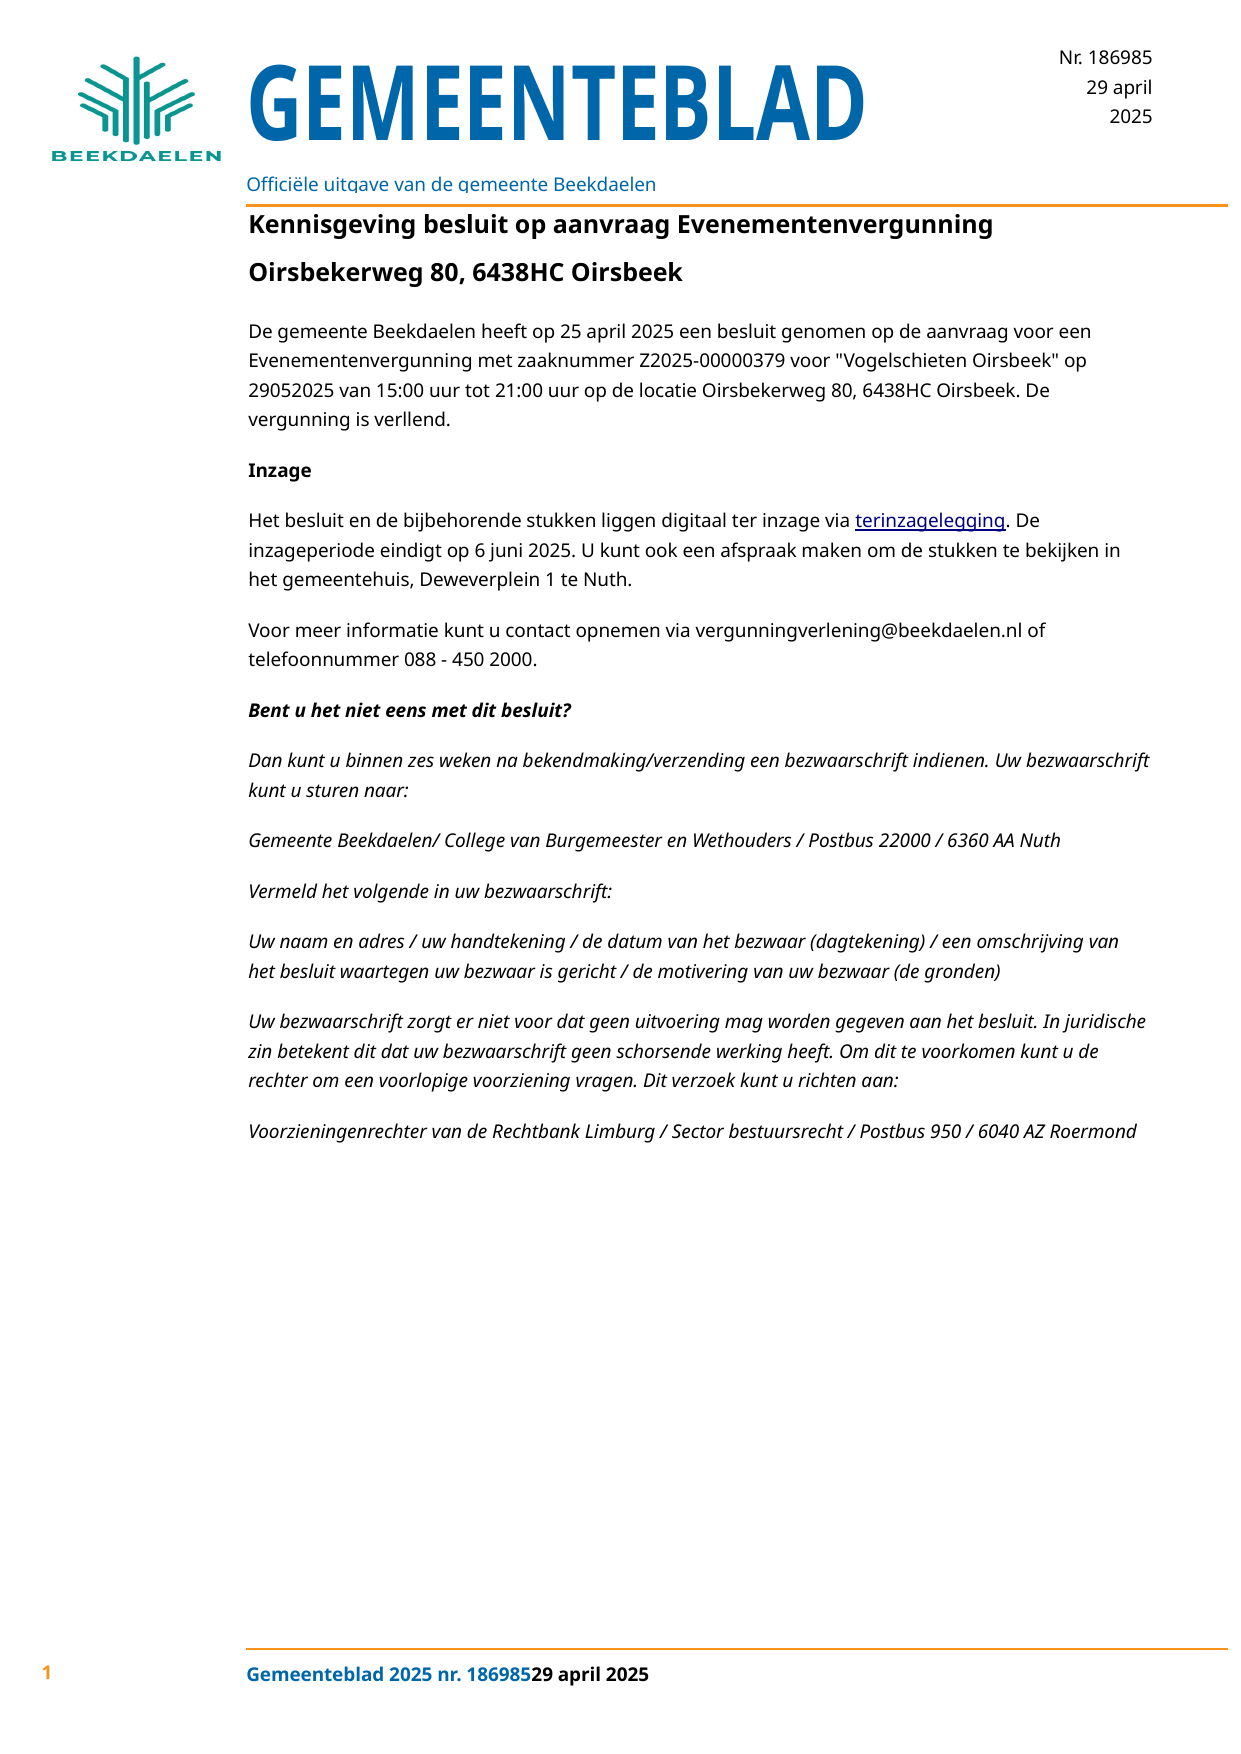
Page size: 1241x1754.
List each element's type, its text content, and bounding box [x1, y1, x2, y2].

text Gemeente Beekdaelen/ College van Burgemeester en Wethouders / Postbus 22000 / 6360 AA Nuth [248, 827, 1152, 853]
text Vermeld het volgende in uw bezwaarschrift: [248, 878, 1152, 904]
text Het besluit en de bijbehorende stukken liggen digitaal ter inzage via terinzagelegging. De inzageperiode eindigt op 6 juni 2025. U kunt ook een afspraak maken om de stukken te bekijken in het gemeentehuis, Deweverplein 1 te Nuth. [248, 507, 1152, 592]
text Bent u het niet eens met dit besluit? [248, 697, 1152, 723]
text Uw bezwaarschrift zorgt er niet voor dat geen uitvoering mag worden gegeven aan het besluit. In juridische zin betekent dit dat uw bezwaarschrift geen schorsende werking heeft. Om dit te voorkomen kunt u de rechter om een voorlopige voorziening vragen. Dit verzoek kunt u richten aan: [248, 1008, 1152, 1093]
text Inzage [248, 457, 1152, 483]
text Voorzieningenrechter van de Rechtbank Limburg / Sector bestuursrecht / Postbus 950 / 6040 AZ Roermond [248, 1118, 1152, 1144]
text Dan kunt u binnen zes weken na bekendmaking/verzending een bezwaarschrift indienen. Uw bezwaarschrift kunt u sturen naar: [248, 747, 1152, 803]
text Uw naam en adres / uw handtekening / de datum van het bezwaar (dagtekening) / een omschrijving van het besluit waartegen uw bezwaar is gericht / de motivering van uw bezwaar (de gronden) [248, 928, 1152, 984]
text De gemeente Beekdaelen heeft op 25 april 2025 een besluit genomen op de aanvraag voor een Evenementenvergunning met zaaknummer Z2025-00000379 voor "Vogelschieten Oirsbeek" op 29052025 van 15:00 uur tot 21:00 uur op de locatie Oirsbekerweg 80, 6438HC Oirsbeek. De vergunning is verllend. [248, 318, 1152, 432]
picture [41, 47, 231, 172]
text Voor meer informatie kunt u contact opnemen via vergunningverlening@beekdaelen.nl of telefoonnummer 088 - 450 2000. [248, 617, 1152, 672]
text Kennisgeving besluit op aanvraag Evenementenvergunning Oirsbekerweg 80, 6438HC Oirsbeek [248, 207, 1152, 288]
